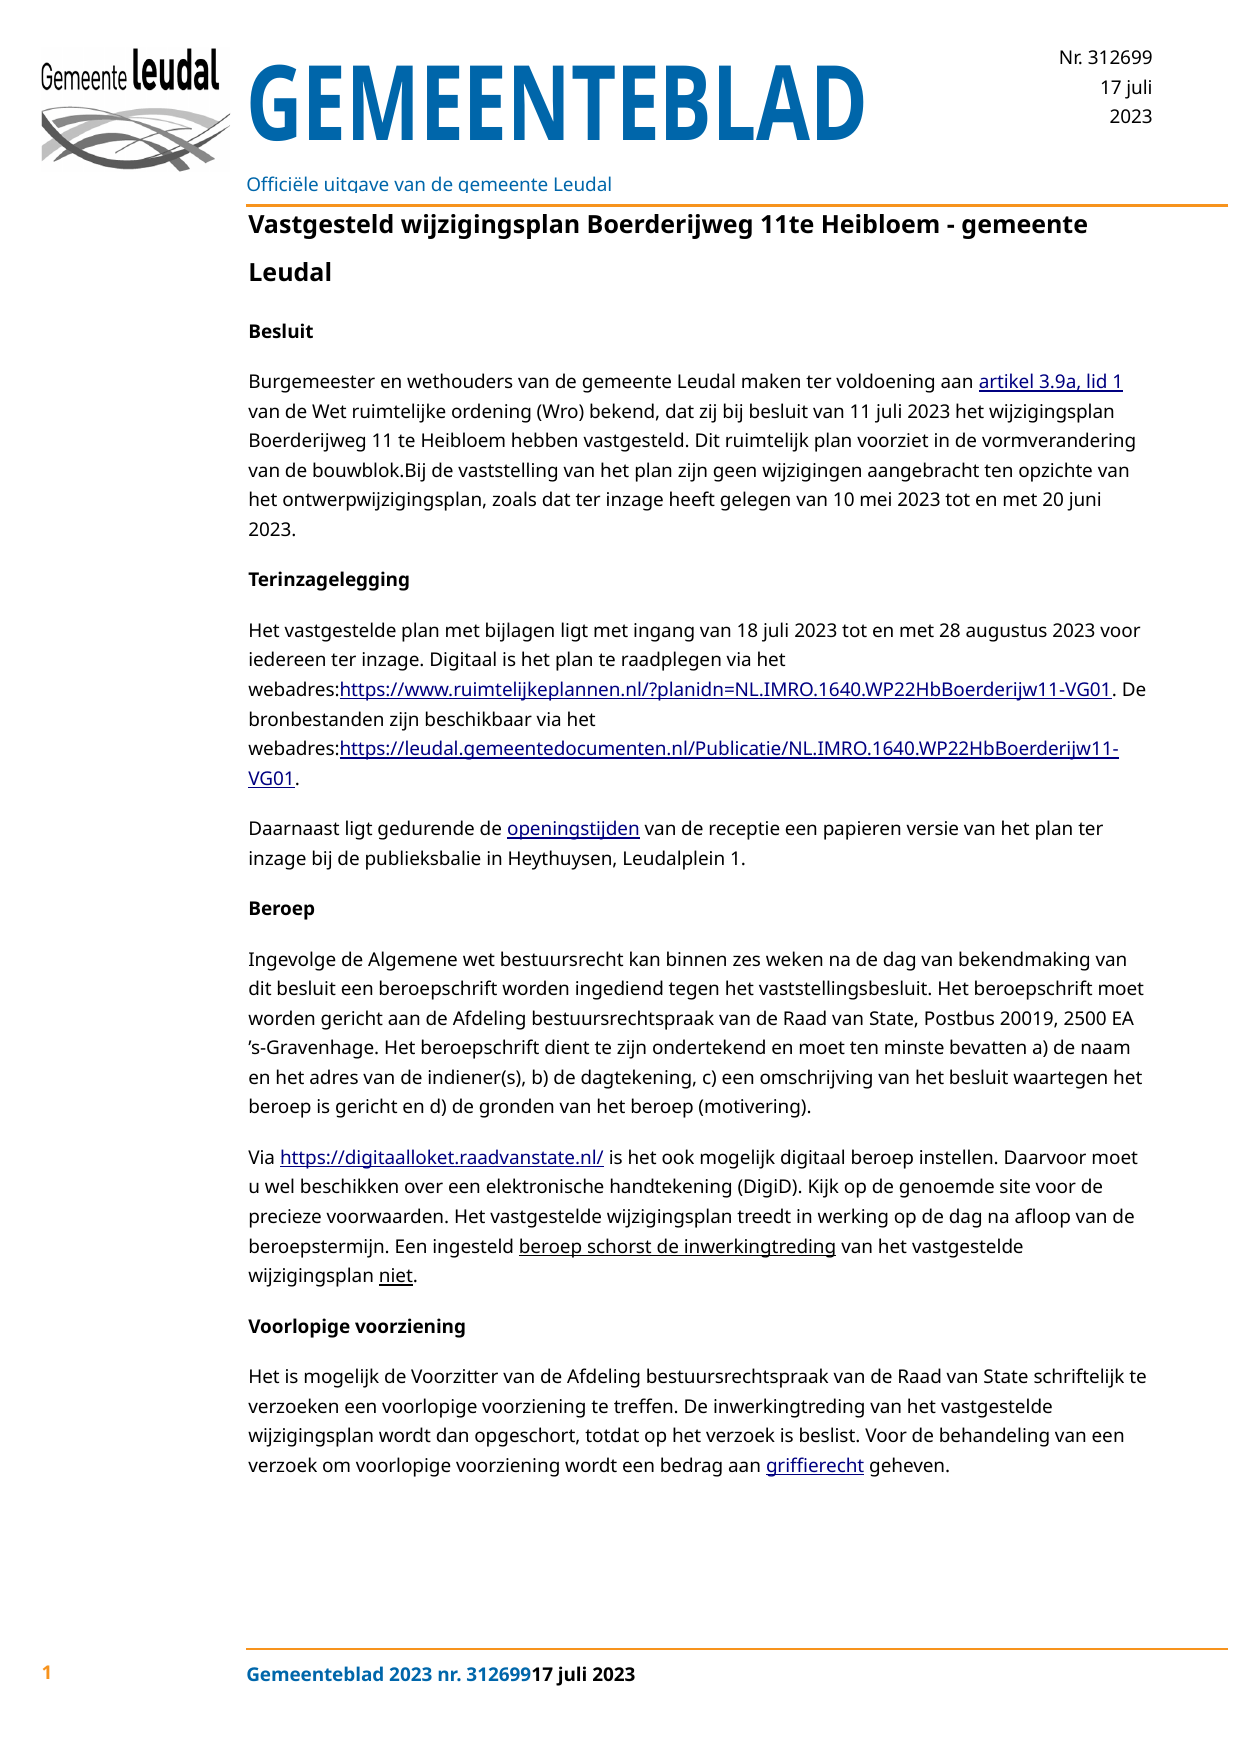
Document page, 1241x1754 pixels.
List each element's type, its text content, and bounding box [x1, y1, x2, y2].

text Terinzagelegging [248, 567, 1152, 592]
text Daarnaast ligt gedurende de openingstijden van de receptie een papieren versie van het plan ter inzage bij de publieksbalie in Heythuysen, Leudalplein 1. [248, 815, 1152, 871]
text Het is mogelijk de Voorzitter van de Afdeling bestuursrechtspraak van de Raad van State schriftelijk te verzoeken een voorlopige voorziening te treffen. De inwerkingtreding van het vastgestelde wijzigingsplan wordt dan opgeschort, totdat op het verzoek is beslist. Voor de behandeling van een verzoek om voorlopige voorziening wordt een bedrag aan griffierecht geheven. [248, 1363, 1152, 1478]
text Besluit [248, 318, 1152, 344]
text Vastgesteld wijzigingsplan Boerderijweg 11te Heibloem - gemeente Leudal [248, 207, 1152, 288]
text Ingevolge de Algemene wet bestuursrecht kan binnen zes weken na de dag van bekendmaking van dit besluit een beroepschrift worden ingediend tegen het vaststellingsbesluit. Het beroepschrift moet worden gericht aan de Afdeling bestuursrechtspraak van de Raad van State, Postbus 20019, 2500 EA ’s-Gravenhage. Het beroepschrift dient te zijn ondertekend en moet ten minste bevatten a) de naam en het adres van de indiener(s), b) de dagtekening, c) een omschrijving van het besluit waartegen het beroep is gericht en d) de gronden van het beroep (motivering). [248, 946, 1152, 1119]
text Voorlopige voorziening [248, 1313, 1152, 1339]
text Het vastgestelde plan met bijlagen ligt met ingang van 18 juli 2023 tot en met 28 augustus 2023 voor iedereen ter inzage. Digitaal is het plan te raadplegen via het webadres:https://www.ruimtelijkeplannen.nl/?planidn=NL.IMRO.1640.WP22HbBoerderijw11-VG01. De bronbestanden zijn beschikbaar via het webadres:https://leudal.gemeentedocumenten.nl/Publicatie/NL.IMRO.1640.WP22HbBoerderijw11-VG01. [248, 617, 1152, 791]
picture [41, 47, 231, 172]
text Beroep [248, 895, 1152, 921]
text Via https://digitaalloket.raadvanstate.nl/ is het ook mogelijk digitaal beroep instellen. Daarvoor moet u wel beschikken over een elektronische handtekening (DigiD). Kijk op de genoemde site voor de precieze voorwaarden. Het vastgestelde wijzigingsplan treedt in werking op de dag na afloop van de beroepstermijn. Een ingesteld beroep schorst de inwerkingtreding van het vastgestelde wijzigingsplan niet. [248, 1144, 1152, 1288]
text Burgemeester en wethouders van de gemeente Leudal maken ter voldoening aan artikel 3.9a, lid 1 van de Wet ruimtelijke ordening (Wro) bekend, dat zij bij besluit van 11 juli 2023 het wijzigingsplan Boerderijweg 11 te Heibloem hebben vastgesteld. Dit ruimtelijk plan voorziet in de vormverandering van de bouwblok.Bij de vaststelling van het plan zijn geen wijzigingen aangebracht ten opzichte van het ontwerpwijzigingsplan, zoals dat ter inzage heeft gelegen van 10 mei 2023 tot en met 20 juni 2023. [248, 368, 1152, 542]
